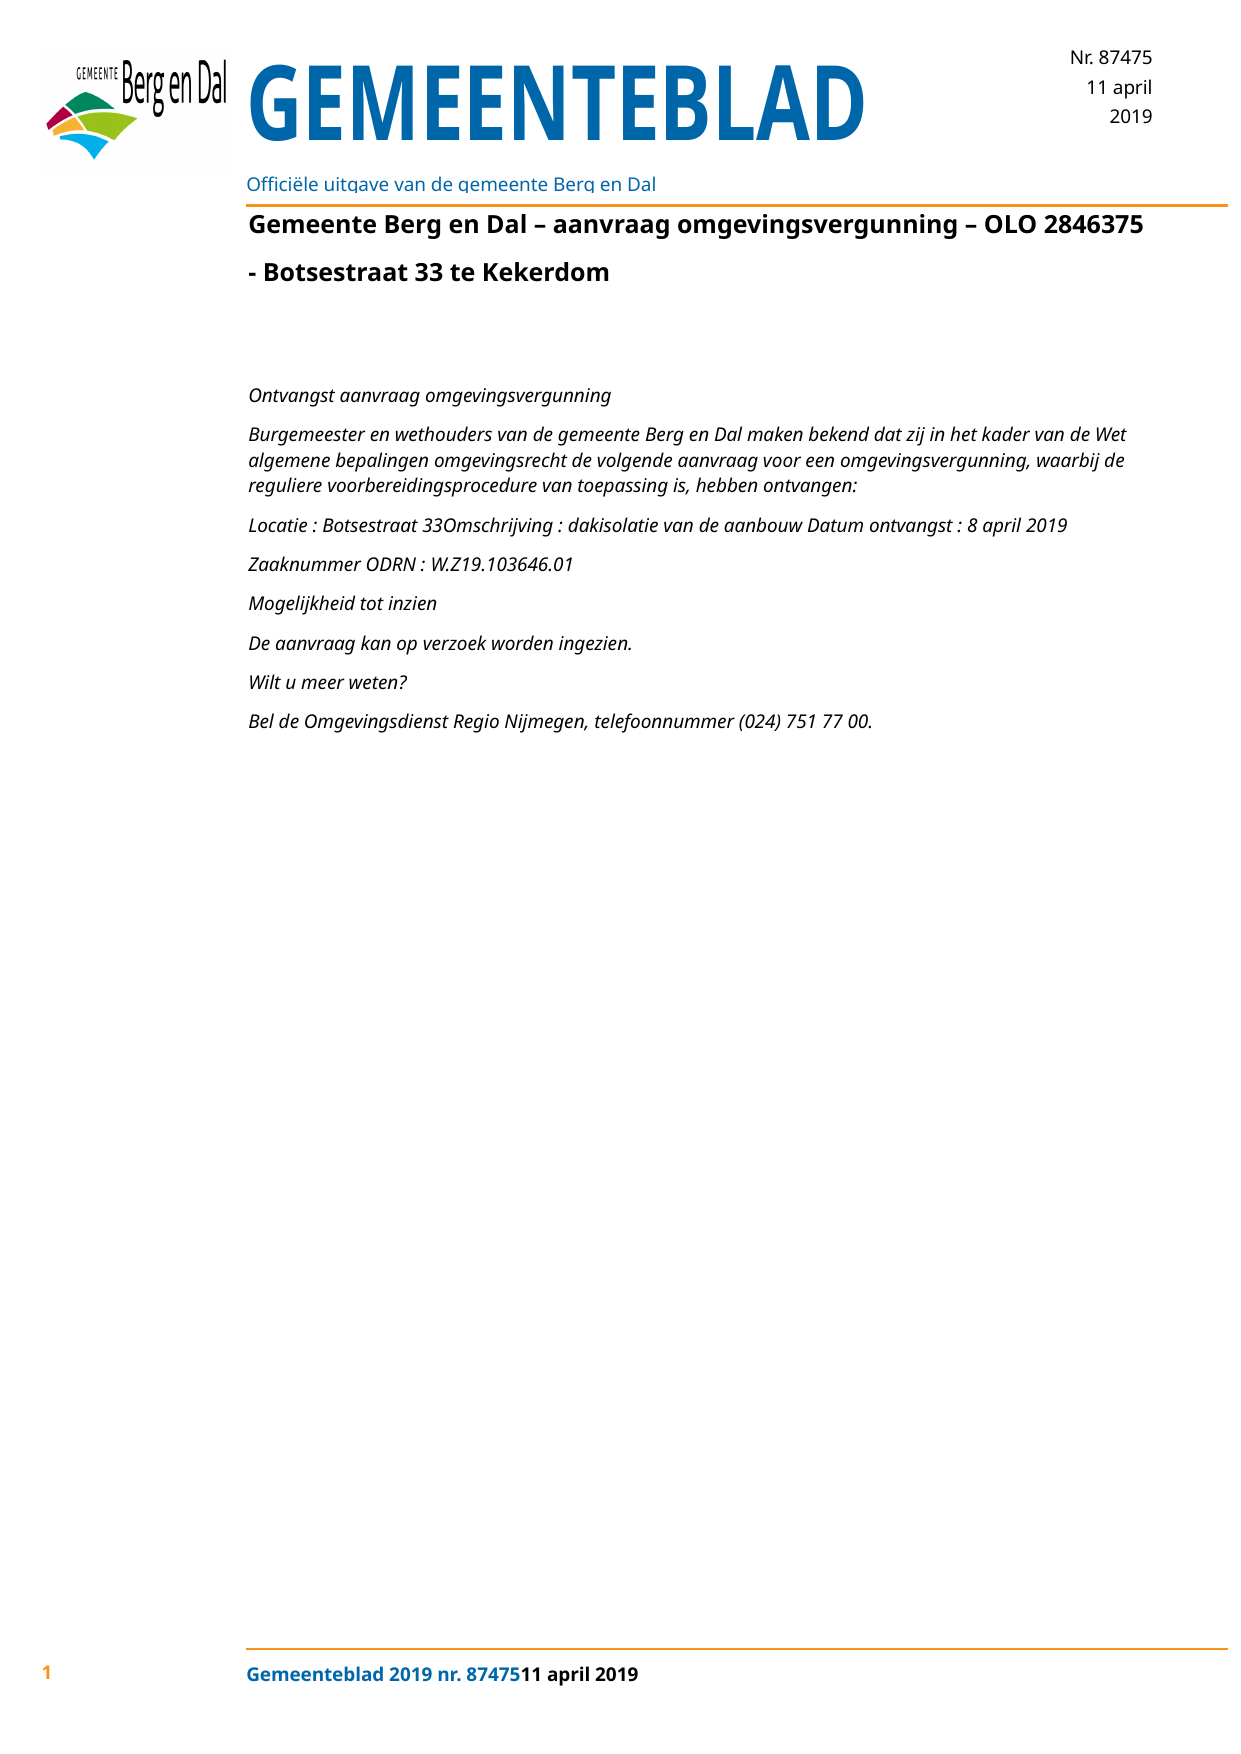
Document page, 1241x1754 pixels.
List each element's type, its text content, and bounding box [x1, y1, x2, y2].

text Ontvangst aanvraag omgevingsvergunning [248, 382, 1152, 408]
text Gemeente Berg en Dal – aanvraag omgevingsvergunning – OLO 2846375 - Botsestraat 33 te Kekerdom [248, 207, 1152, 288]
text Burgemeester en wethouders van de gemeente Berg en Dal maken bekend dat zij in het kader van de Wet algemene bepalingen omgevingsrecht de volgende aanvraag voor een omgevingsvergunning, waarbij de reguliere voorbereidingsprocedure van toepassing is, hebben ontvangen: [248, 421, 1152, 498]
text Zaaknummer ODRN : W.Z19.103646.01 [248, 551, 1152, 577]
text Wilt u meer weten? [248, 669, 1152, 695]
text De aanvraag kan op verzoek worden ingezien. [248, 630, 1152, 655]
text Mogelijkheid tot inzien [248, 590, 1152, 616]
picture [41, 47, 231, 172]
text Locatie : Botsestraat 33Omschrijving : dakisolatie van de aanbouw Datum ontvangst : 8 april 2019 [248, 512, 1152, 538]
text Bel de Omgevingsdienst Regio Nijmegen, telefoonnummer (024) 751 77 00. [248, 708, 1152, 734]
